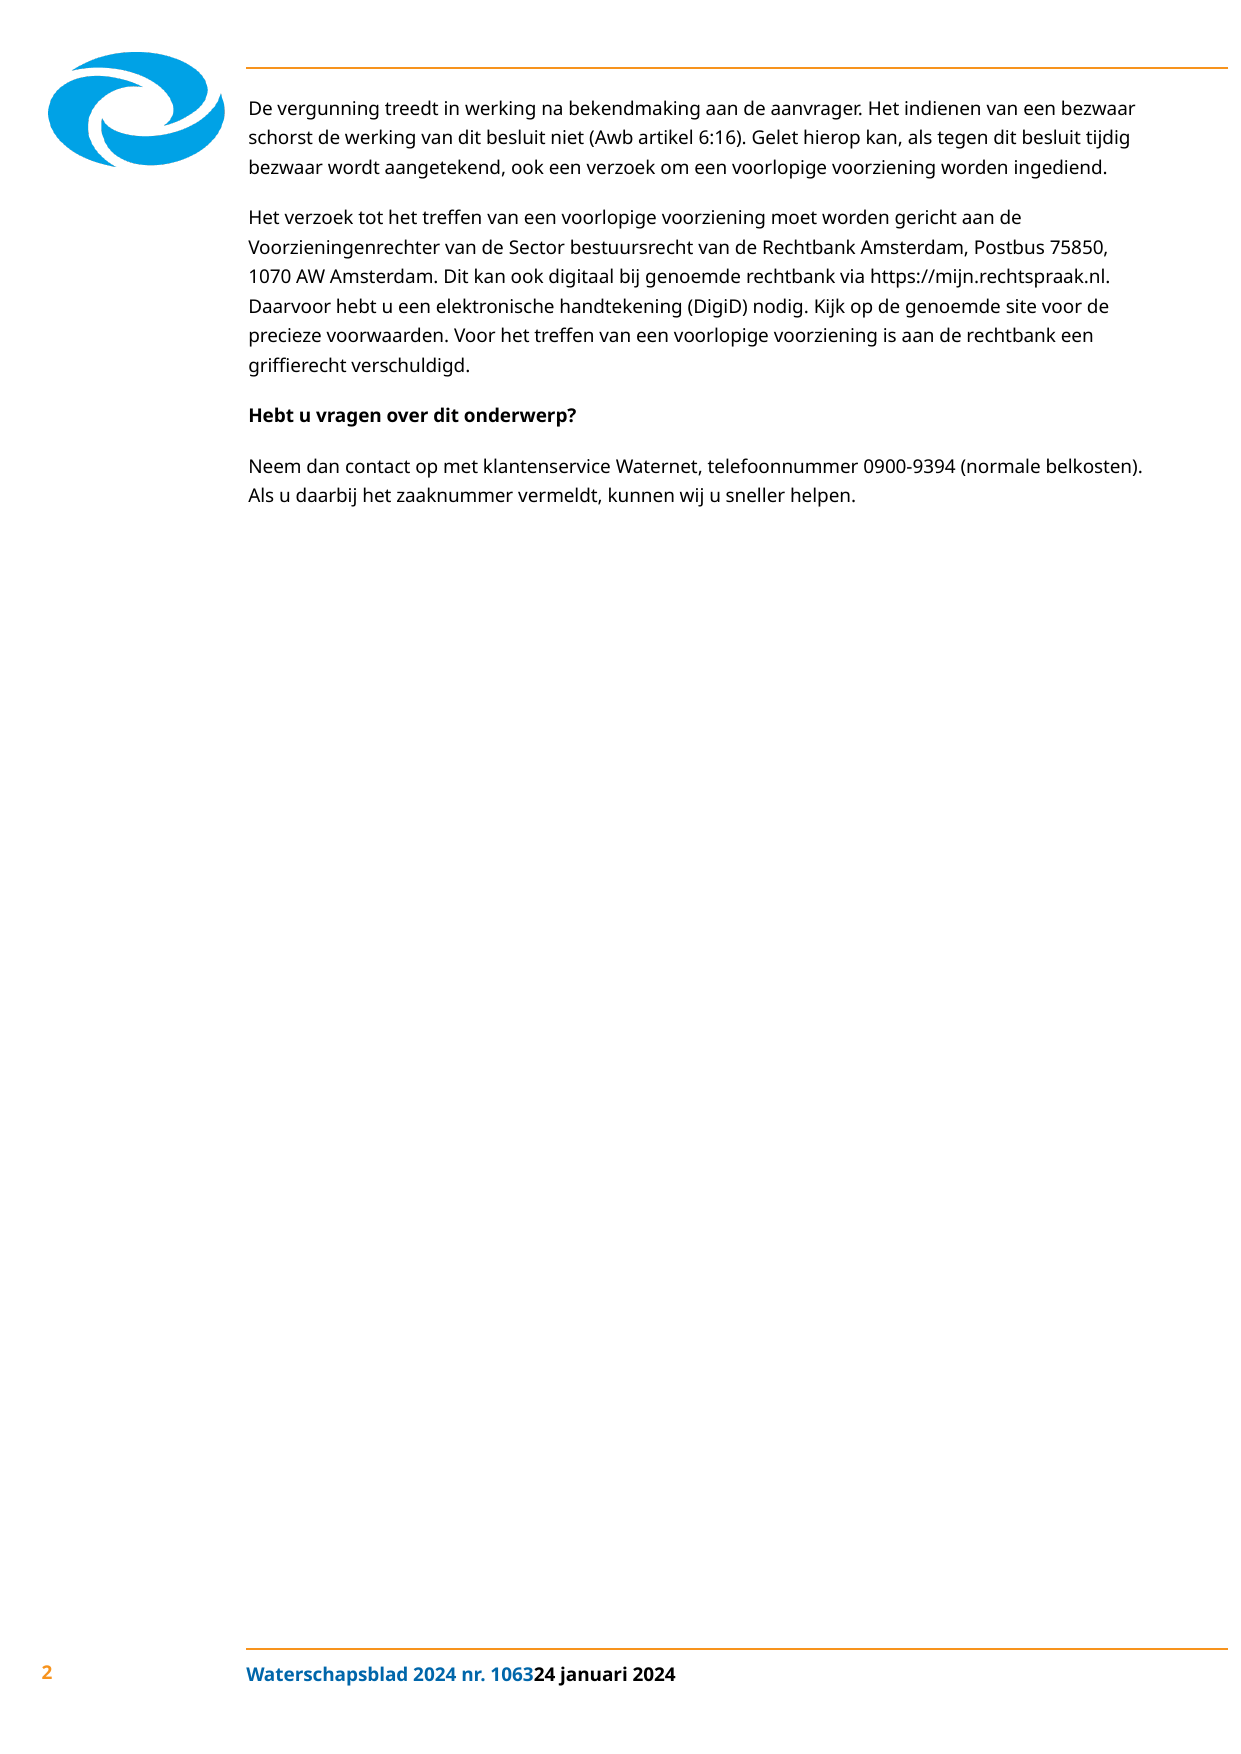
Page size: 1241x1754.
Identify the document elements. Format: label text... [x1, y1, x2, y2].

text Hebt u vragen over dit onderwerp? [248, 403, 1152, 428]
text De vergunning treedt in werking na bekendmaking aan de aanvrager. Het indienen van een bezwaar schorst de werking van dit besluit niet (Awb artikel 6:16). Gelet hierop kan, als tegen dit besluit tijdig bezwaar wordt aangetekend, ook een verzoek om een voorlopige voorziening worden ingediend. [248, 95, 1152, 180]
text Het verzoek tot het treffen van een voorlopige voorziening moet worden gericht aan de Voorzieningenrechter van de Sector bestuursrecht van de Rechtbank Amsterdam, Postbus 75850, 1070 AW Amsterdam. Dit kan ook digitaal bij genoemde rechtbank via https://mijn.rechtspraak.nl. Daarvoor hebt u een elektronische handtekening (DigiD) nodig. Kijk op de genoemde site voor de precieze voorwaarden. Voor het treffen van een voorlopige voorziening is aan de rechtbank een griffierecht verschuldigd. [248, 204, 1152, 378]
picture [41, 47, 231, 172]
text Neem dan contact op met klantenservice Waternet, telefoonnummer 0900-9394 (normale belkosten). Als u daarbij het zaaknummer vermeldt, kunnen wij u sneller helpen. [248, 453, 1152, 508]
